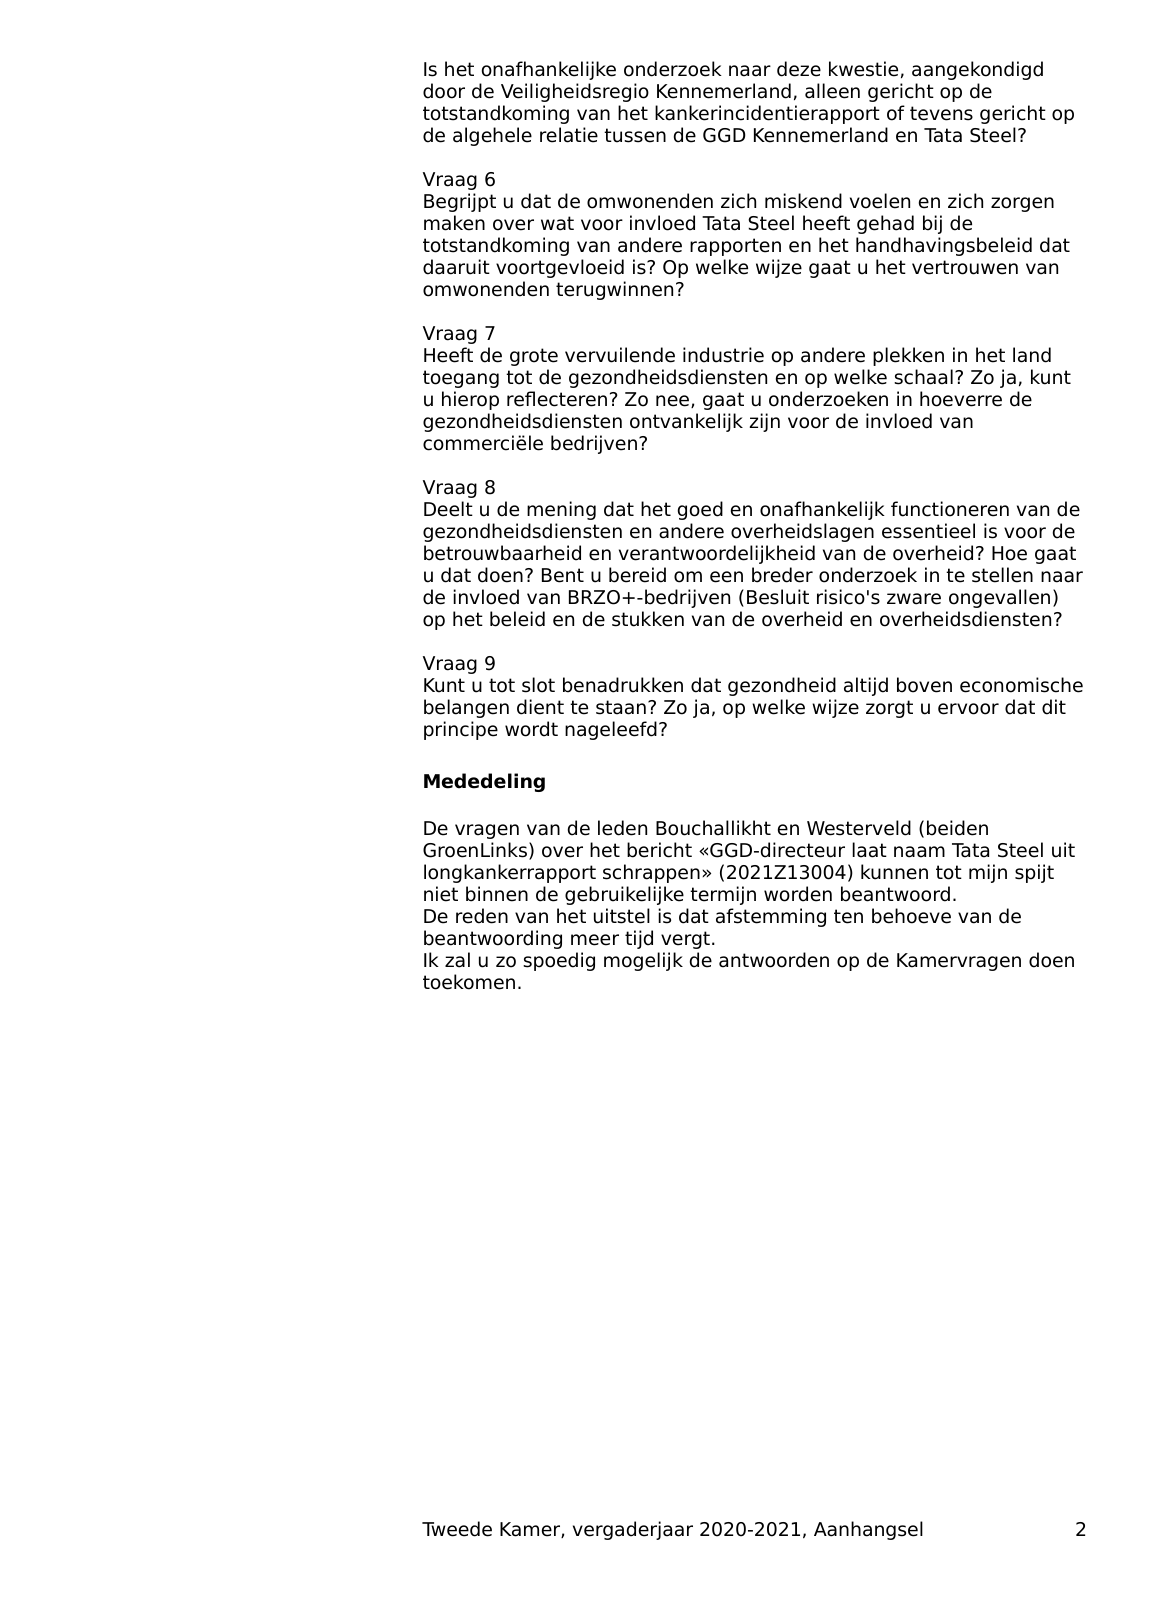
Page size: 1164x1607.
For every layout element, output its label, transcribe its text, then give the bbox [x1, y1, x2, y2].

text Heeft de grote vervuilende industrie op andere plekken in het land toegang tot de gezondheidsdiensten en op welke schaal? Zo ja, kunt u hierop reflecteren? Zo nee, gaat u onderzoeken in hoeverre de gezondheidsdiensten ontvankelijk zijn voor de invloed van commerciële bedrijven? [422, 345, 1087, 455]
text Vraag 7 [422, 323, 1087, 345]
text Vraag 8 [422, 477, 1087, 499]
text De reden van het uitstel is dat afstemming ten behoeve van de beantwoording meer tijd vergt. [422, 906, 1087, 950]
text Vraag 6 [422, 169, 1087, 191]
text Ik zal u zo spoedig mogelijk de antwoorden op de Kamervragen doen toekomen. [422, 950, 1087, 994]
subtitle Mededeling [422, 771, 1087, 793]
text De vragen van de leden Bouchallikht en Westerveld (beiden GroenLinks) over het bericht «GGD-directeur laat naam Tata Steel uit longkankerrapport schrappen» (2021Z13004) kunnen tot mijn spijt niet binnen de gebruikelijke termijn worden beantwoord. [422, 818, 1087, 906]
text Begrijpt u dat de omwonenden zich miskend voelen en zich zorgen maken over wat voor invloed Tata Steel heeft gehad bij de totstandkoming van andere rapporten en het handhavingsbeleid dat daaruit voortgevloeid is? Op welke wijze gaat u het vertrouwen van omwonenden terugwinnen? [422, 191, 1087, 301]
text Deelt u de mening dat het goed en onafhankelijk functioneren van de gezondheidsdiensten en andere overheidslagen essentieel is voor de betrouwbaarheid en verantwoordelijkheid van de overheid? Hoe gaat u dat doen? Bent u bereid om een breder onderzoek in te stellen naar de invloed van BRZO+-bedrijven (Besluit risico's zware ongevallen) op het beleid en de stukken van de overheid en overheidsdiensten? [422, 499, 1087, 631]
text Vraag 9 [422, 653, 1087, 675]
text Is het onafhankelijke onderzoek naar deze kwestie, aangekondigd door de Veiligheidsregio Kennemerland, alleen gericht op de totstandkoming van het kankerincidentierapport of tevens gericht op de algehele relatie tussen de GGD Kennemerland en Tata Steel? [422, 59, 1087, 147]
text Kunt u tot slot benadrukken dat gezondheid altijd boven economische belangen dient te staan? Zo ja, op welke wijze zorgt u ervoor dat dit principe wordt nageleefd? [422, 675, 1087, 741]
